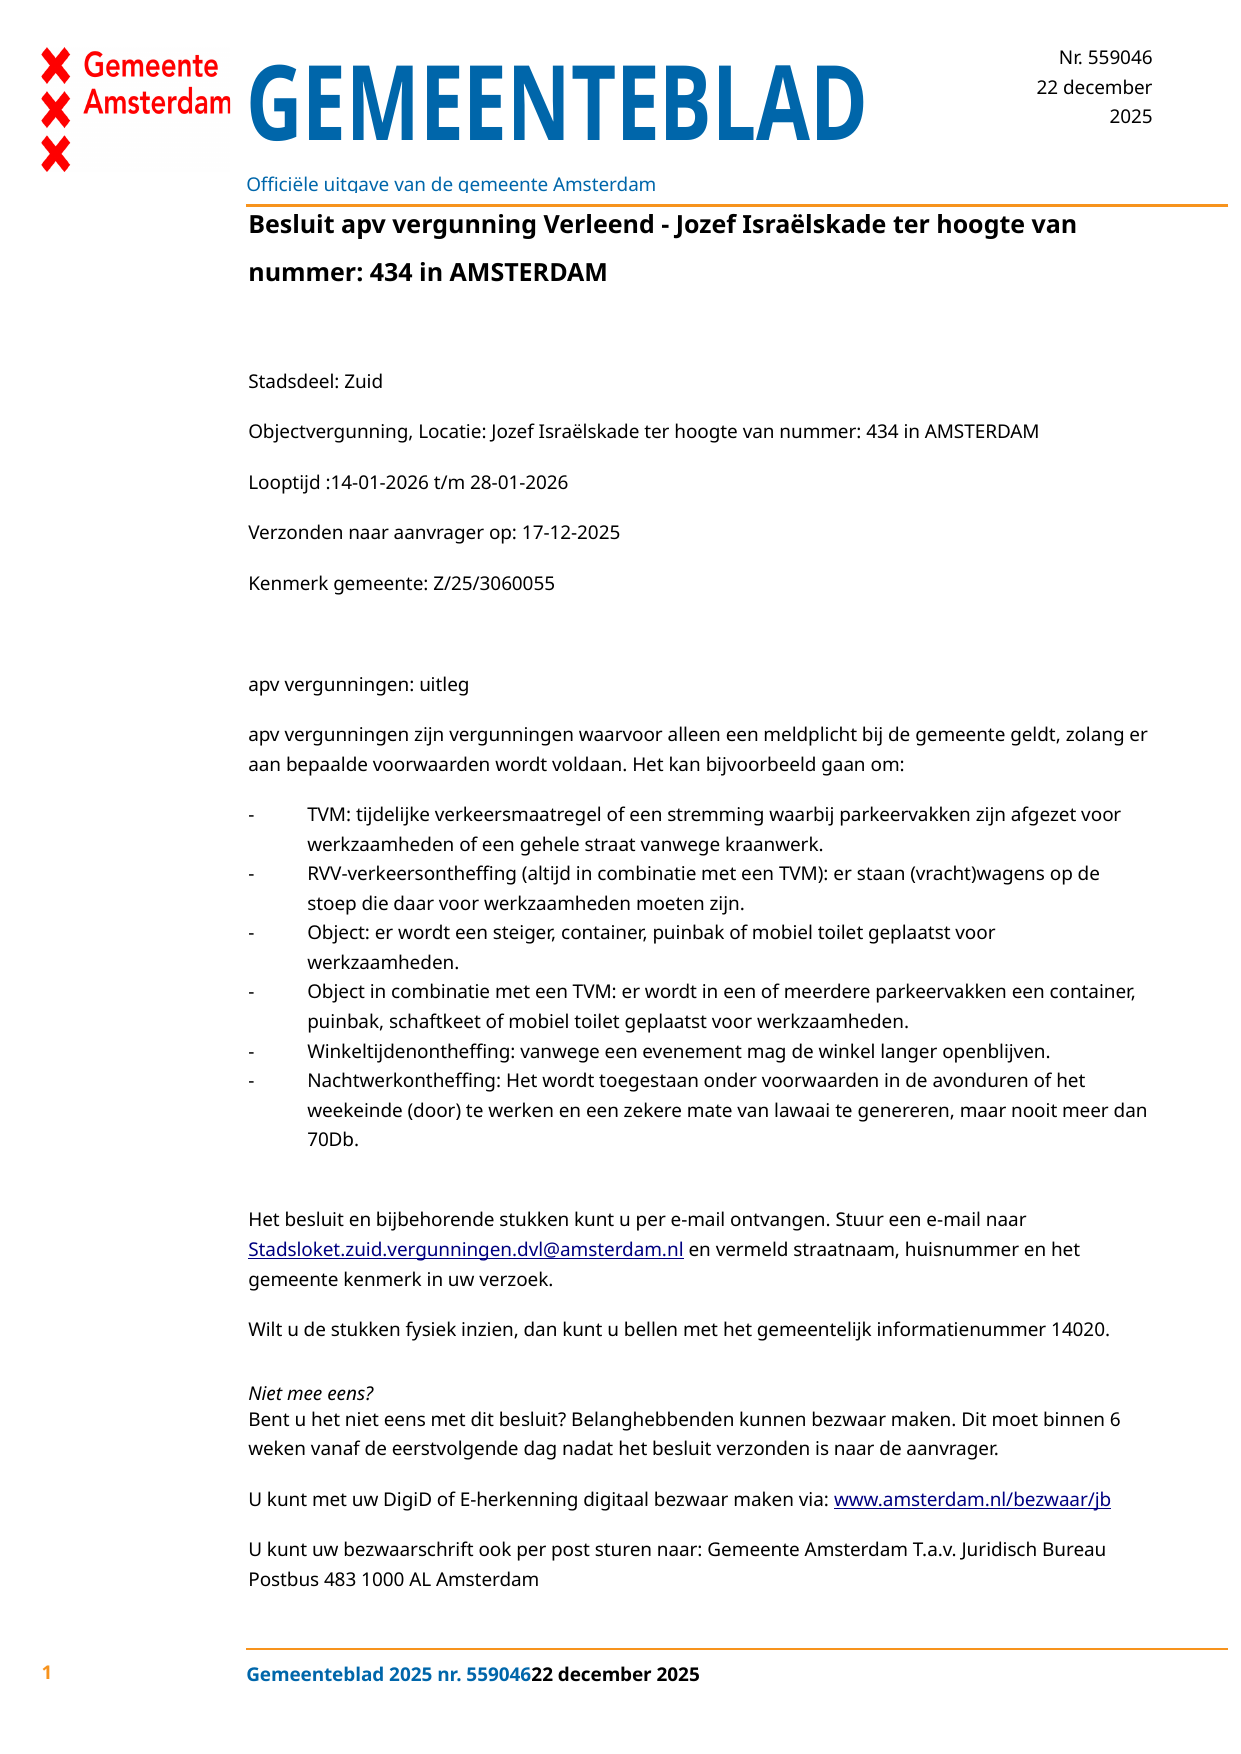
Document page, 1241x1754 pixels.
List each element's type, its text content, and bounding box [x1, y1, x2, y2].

text Niet mee eens? [248, 1380, 1152, 1406]
text Bent u het niet eens met dit besluit? Belanghebbenden kunnen bezwaar maken. Dit moet binnen 6 weken vanaf de eerstvolgende dag nadat het besluit verzonden is naar de aanvrager. [248, 1406, 1152, 1461]
text Kenmerk gemeente: Z/25/3060055 [248, 570, 1152, 596]
text apv vergunningen zijn vergunningen waarvoor alleen een meldplicht bij de gemeente geldt, zolang er aan bepaalde voorwaarden wordt voldaan. Het kan bijvoorbeeld gaan om: [248, 721, 1152, 777]
text Het besluit en bijbehorende stukken kunt u per e-mail ontvangen. Stuur een e-mail naar Stadsloket.zuid.vergunningen.dvl@amsterdam.nl en vermeld straatnaam, huisnummer en het gemeente kenmerk in uw verzoek. [248, 1207, 1152, 1292]
text Objectvergunning, Locatie: Jozef Israëlskade ter hoogte van nummer: 434 in AMSTERDAM [248, 419, 1152, 444]
list Object: er wordt een steiger, container, puinbak of mobiel toilet geplaatst voor werkzaamheden. [248, 919, 1152, 975]
text Looptijd :14-01-2026 t/m 28-01-2026 [248, 469, 1152, 495]
text apv vergunningen: uitleg [248, 671, 1152, 697]
text Besluit apv vergunning Verleend - Jozef Israëlskade ter hoogte van nummer: 434 in AMSTERDAM [248, 207, 1152, 288]
text Stadsdeel: Zuid [248, 368, 1152, 394]
picture [41, 47, 231, 172]
list Nachtwerkontheffing: Het wordt toegestaan onder voorwaarden in de avonduren of het weekeinde (door) te werken en een zekere mate van lawaai te genereren, maar nooit meer dan 70Db. [248, 1067, 1152, 1152]
text U kunt met uw DigiD of E-herkenning digitaal bezwaar maken via: www.amsterdam.nl/bezwaar/jb [248, 1486, 1152, 1512]
text Wilt u de stukken fysiek inzien, dan kunt u bellen met het gemeentelijk informatienummer 14020. [248, 1316, 1152, 1342]
list Winkeltijdenontheffing: vanwege een evenement mag de winkel langer openblijven. [248, 1038, 1152, 1064]
text U kunt uw bezwaarschrift ook per post sturen naar: Gemeente Amsterdam T.a.v. Juridisch Bureau Postbus 483 1000 AL Amsterdam [248, 1536, 1152, 1592]
list RVV-verkeersontheffing (altijd in combinatie met een TVM): er staan (vracht)wagens op de stoep die daar voor werkzaamheden moeten zijn. [248, 860, 1152, 916]
list Object in combinatie met een TVM: er wordt in een of meerdere parkeervakken een container, puinbak, schaftkeet of mobiel toilet geplaatst voor werkzaamheden. [248, 979, 1152, 1034]
text Verzonden naar aanvrager op: 17-12-2025 [248, 519, 1152, 545]
list TVM: tijdelijke verkeersmaatregel of een stremming waarbij parkeervakken zijn afgezet voor werkzaamheden of een gehele straat vanwege kraanwerk. [248, 801, 1152, 857]
